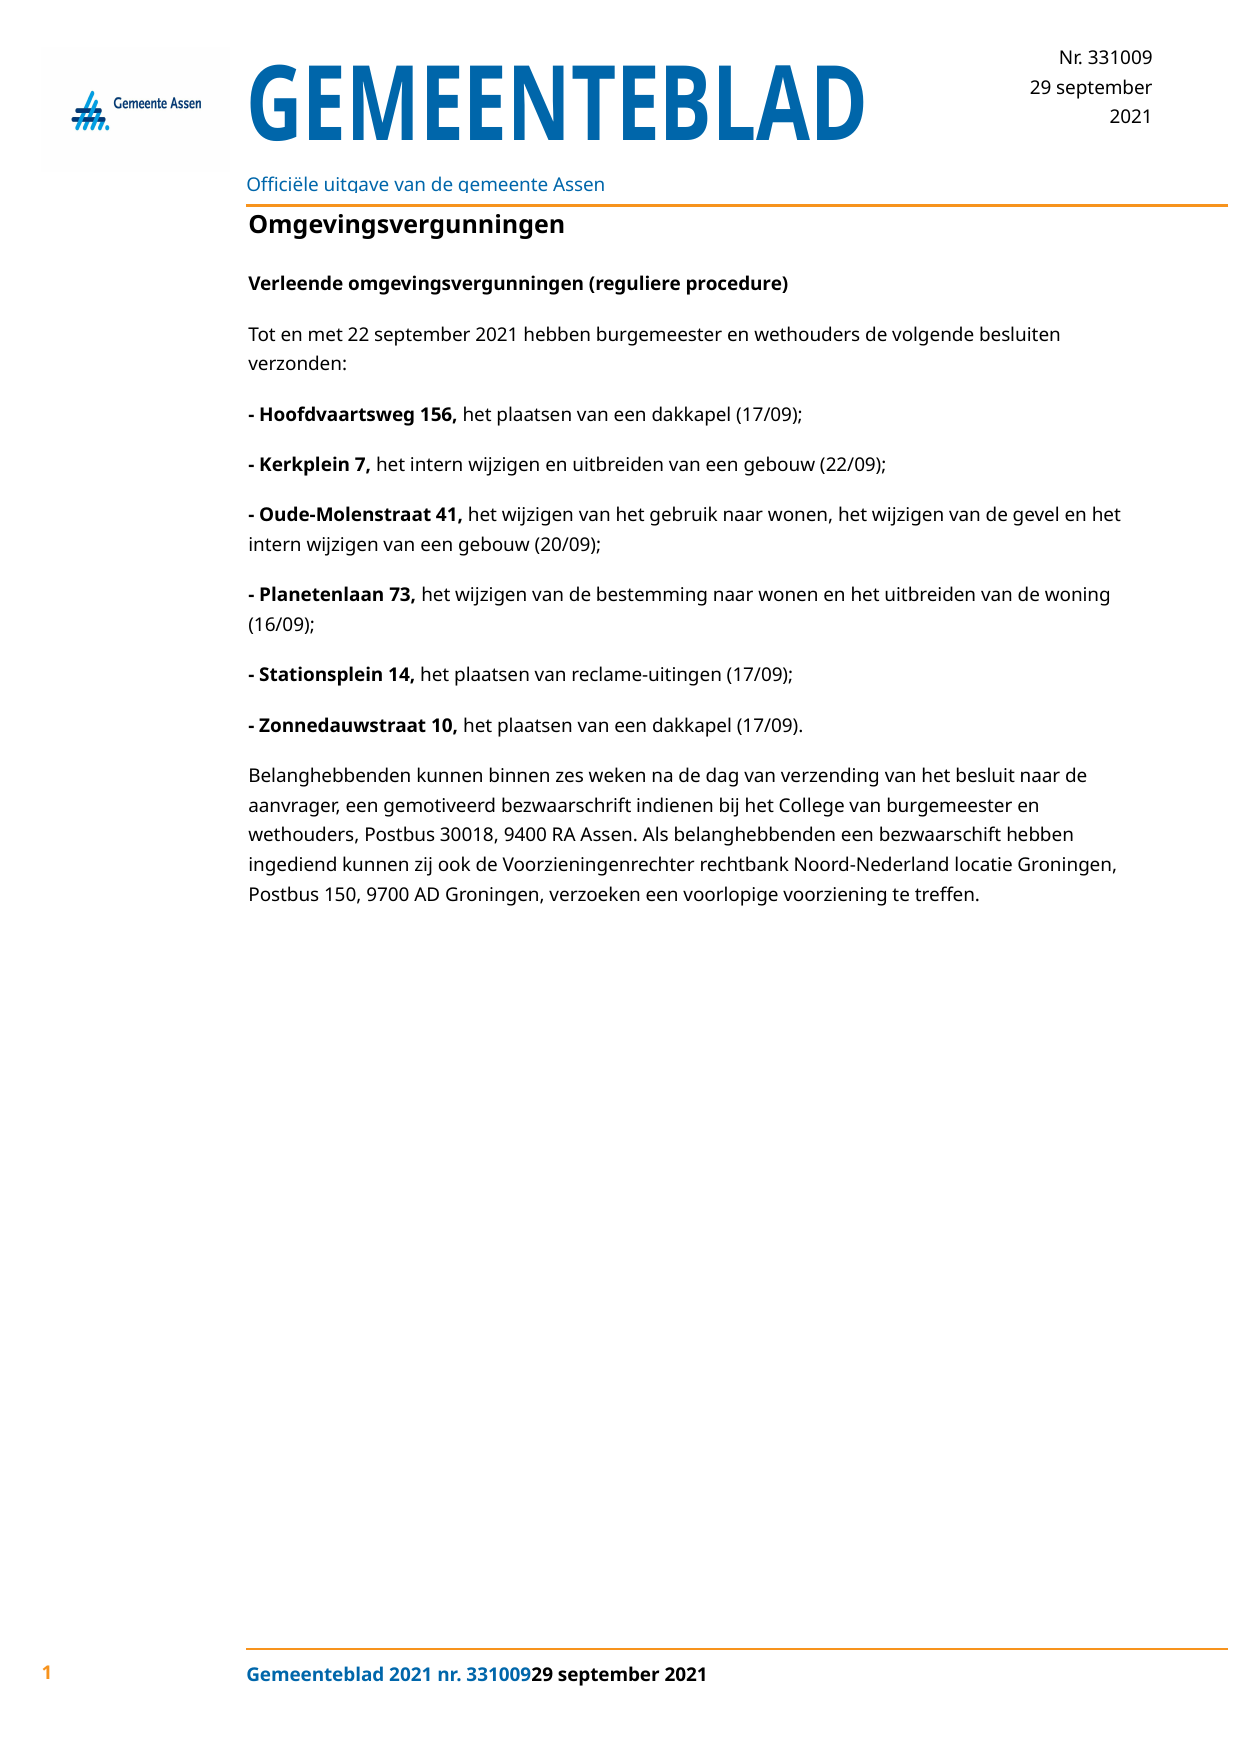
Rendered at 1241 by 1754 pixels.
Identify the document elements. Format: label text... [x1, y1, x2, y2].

text Belanghebbenden kunnen binnen zes weken na de dag van verzending van het besluit naar de aanvrager, een gemotiveerd bezwaarschrift indienen bij het College van burgemeester en wethouders, Postbus 30018, 9400 RA Assen. Als belanghebbenden een bezwaarschift hebben ingediend kunnen zij ook de Voorzieningenrechter rechtbank Noord-Nederland locatie Groningen, Postbus 150, 9700 AD Groningen, verzoeken een voorlopige voorziening te treffen. [248, 762, 1152, 906]
text - Kerkplein 7, het intern wijzigen en uitbreiden van een gebouw (22/09); [248, 451, 1152, 477]
text - Planetenlaan 73, het wijzigen van de bestemming naar wonen en het uitbreiden van de woning (16/09); [248, 582, 1152, 637]
text - Hoofdvaartsweg 156, het plaatsen van een dakkapel (17/09); [248, 401, 1152, 426]
picture [41, 47, 231, 172]
text - Oude-Molenstraat 41, het wijzigen van het gebruik naar wonen, het wijzigen van de gevel en het intern wijzigen van een gebouw (20/09); [248, 502, 1152, 557]
text Omgevingsvergunningen [248, 207, 1152, 241]
text - Stationsplein 14, het plaatsen van reclame-uitingen (17/09); [248, 662, 1152, 687]
text Tot en met 22 september 2021 hebben burgemeester en wethouders de volgende besluiten verzonden: [248, 321, 1152, 376]
text - Zonnedauwstraat 10, het plaatsen van een dakkapel (17/09). [248, 712, 1152, 738]
text Verleende omgevingsvergunningen (reguliere procedure) [248, 270, 1152, 296]
